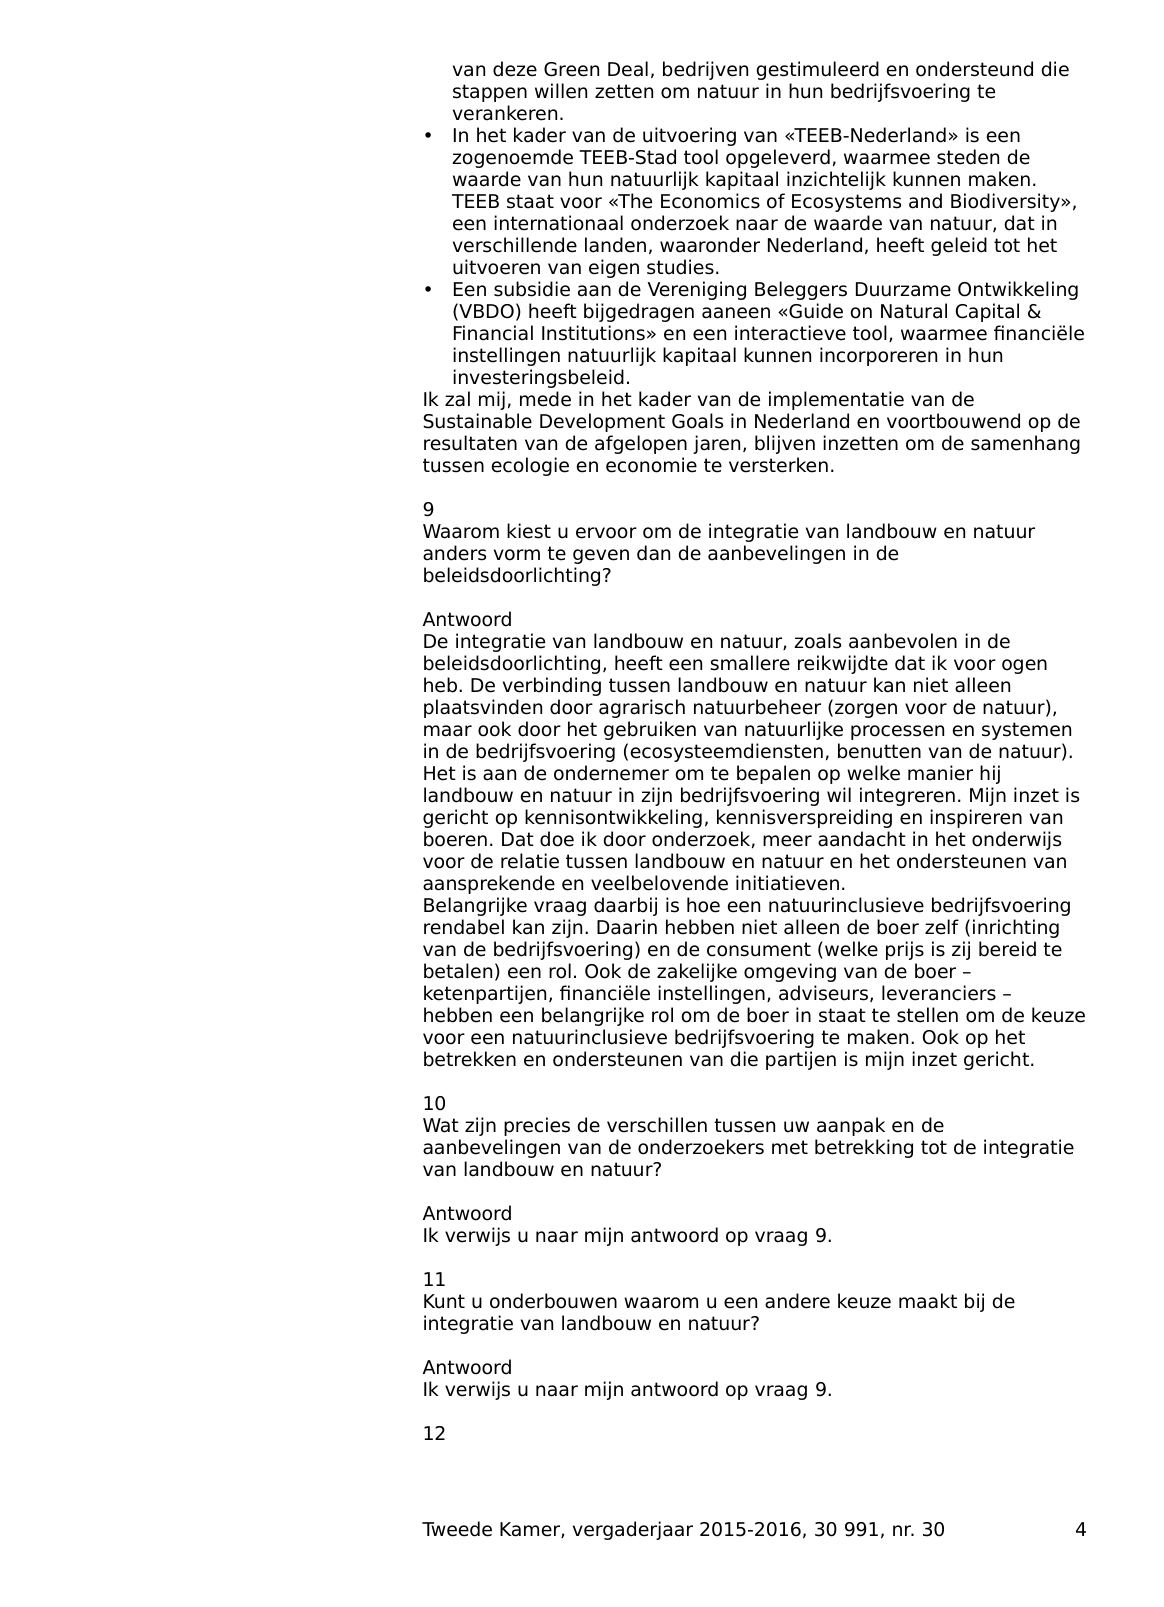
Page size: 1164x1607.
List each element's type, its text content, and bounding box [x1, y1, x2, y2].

text De integratie van landbouw en natuur, zoals aanbevolen in de beleidsdoorlichting, heeft een smallere reikwijdte dat ik voor ogen heb. De verbinding tussen landbouw en natuur kan niet alleen plaatsvinden door agrarisch natuurbeheer (zorgen voor de natuur), maar ook door het gebruiken van natuurlijke processen en systemen in de bedrijfsvoering (ecosysteemdiensten, benutten van de natuur). Het is aan de ondernemer om te bepalen op welke manier hij landbouw en natuur in zijn bedrijfsvoering wil integreren. Mijn inzet is gericht op kennisontwikkeling, kennisverspreiding en inspireren van boeren. Dat doe ik door onderzoek, meer aandacht in het onderwijs voor de relatie tussen landbouw en natuur en het ondersteunen van aansprekende en veelbelovende initiatieven. [422, 631, 1087, 895]
text Kunt u onderbouwen waarom u een andere keuze maakt bij de integratie van landbouw en natuur? [422, 1291, 1087, 1335]
text Ik verwijs u naar mijn antwoord op vraag 9. [422, 1379, 1087, 1401]
text Antwoord [422, 1203, 1087, 1225]
text • Een subsidie aan de Vereniging Beleggers Duurzame Ontwikkeling (VBDO) heeft bijgedragen aaneen «Guide on Natural Capital & Financial Institutions» en een interactieve tool, waarmee financiële instellingen natuurlijk kapitaal kunnen incorporeren in hun investeringsbeleid. [422, 279, 1087, 389]
text Antwoord [422, 609, 1087, 631]
text Ik zal mij, mede in het kader van de implementatie van de Sustainable Development Goals in Nederland en voortbouwend op de resultaten van de afgelopen jaren, blijven inzetten om de samenhang tussen ecologie en economie te versterken. [422, 389, 1087, 477]
text van deze Green Deal, bedrijven gestimuleerd en ondersteund die stappen willen zetten om natuur in hun bedrijfsvoering te verankeren. [422, 59, 1087, 125]
text Wat zijn precies de verschillen tussen uw aanpak en de aanbevelingen van de onderzoekers met betrekking tot de integratie van landbouw en natuur? [422, 1115, 1087, 1181]
text 11 [422, 1269, 1087, 1291]
text Ik verwijs u naar mijn antwoord op vraag 9. [422, 1225, 1087, 1247]
text Belangrijke vraag daarbij is hoe een natuurinclusieve bedrijfsvoering rendabel kan zijn. Daarin hebben niet alleen de boer zelf (inrichting van de bedrijfsvoering) en de consument (welke prijs is zij bereid te betalen) een rol. Ook de zakelijke omgeving van de boer – ketenpartijen, financiële instellingen, adviseurs, leveranciers – hebben een belangrijke rol om de boer in staat te stellen om de keuze voor een natuurinclusieve bedrijfsvoering te maken. Ook op het betrekken en ondersteunen van die partijen is mijn inzet gericht. [422, 895, 1087, 1071]
text 10 [422, 1093, 1087, 1115]
text • In het kader van de uitvoering van «TEEB-Nederland» is een zogenoemde TEEB-Stad tool opgeleverd, waarmee steden de waarde van hun natuurlijk kapitaal inzichtelijk kunnen maken. TEEB staat voor «The Economics of Ecosystems and Biodiversity», een internationaal onderzoek naar de waarde van natuur, dat in verschillende landen, waaronder Nederland, heeft geleid tot het uitvoeren van eigen studies. [422, 125, 1087, 279]
text 12 [422, 1423, 1087, 1445]
text Waarom kiest u ervoor om de integratie van landbouw en natuur anders vorm te geven dan de aanbevelingen in de beleidsdoorlichting? [422, 521, 1087, 587]
text Antwoord [422, 1357, 1087, 1379]
text 9 [422, 499, 1087, 521]
